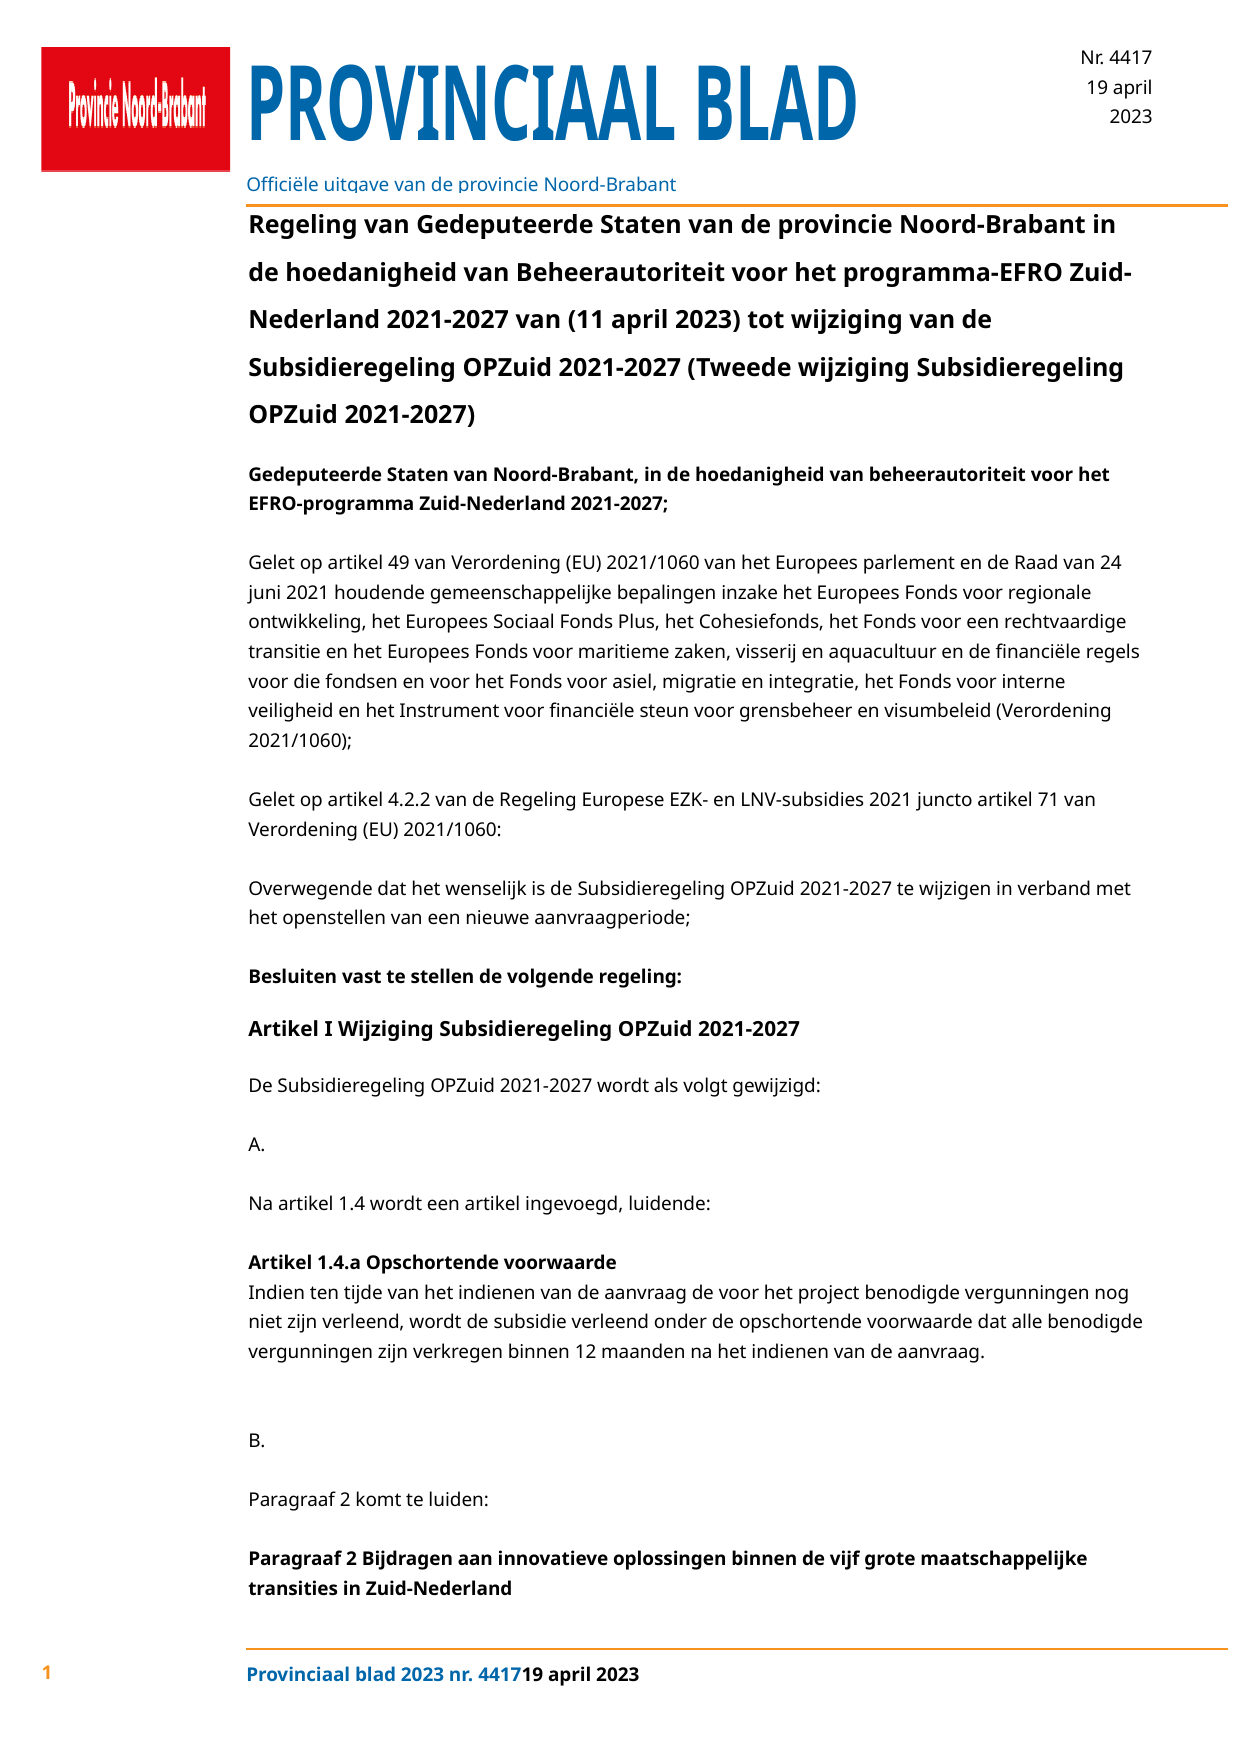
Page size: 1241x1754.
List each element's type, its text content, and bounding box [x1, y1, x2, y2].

text Overwegende dat het wenselijk is de Subsidieregeling OPZuid 2021-2027 te wijzigen in verband met het openstellen van een nieuwe aanvraagperiode; [248, 875, 1152, 930]
text Indien ten tijde van het indienen van de aanvraag de voor het project benodigde vergunningen nog niet zijn verleend, wordt de subsidie verleend onder de opschortende voorwaarde dat alle benodigde vergunningen zijn verkregen binnen 12 maanden na het indienen van de aanvraag. [248, 1279, 1152, 1364]
text Artikel I Wijziging Subsidieregeling OPZuid 2021-2027 [248, 1014, 1152, 1042]
text Artikel 1.4.a Opschortende voorwaarde [248, 1249, 1152, 1275]
text Gelet op artikel 4.2.2 van de Regeling Europese EZK- en LNV-subsidies 2021 juncto artikel 71 van Verordening (EU) 2021/1060: [248, 786, 1152, 841]
text De Subsidieregeling OPZuid 2021-2027 wordt als volgt gewijzigd: [248, 1072, 1152, 1098]
text A. [248, 1131, 1152, 1157]
text Paragraaf 2 Bijdragen aan innovatieve oplossingen binnen de vijf grote maatschappelijke transities in Zuid-Nederland [248, 1545, 1152, 1601]
picture [41, 47, 231, 172]
text Regeling van Gedeputeerde Staten van de provincie Noord-Brabant in de hoedanigheid van Beheerautoriteit voor het programma-EFRO Zuid-Nederland 2021-2027 van (11 april 2023) tot wijziging van de Subsidieregeling OPZuid 2021-2027 (Tweede wijziging Subsidieregeling OPZuid 2021-2027) [248, 207, 1152, 431]
text Na artikel 1.4 wordt een artikel ingevoegd, luidende: [248, 1190, 1152, 1216]
text Besluiten vast te stellen de volgende regeling: [248, 964, 1152, 989]
text Gedeputeerde Staten van Noord-Brabant, in de hoedanigheid van beheerautoriteit voor het EFRO-programma Zuid-Nederland 2021-2027; [248, 461, 1152, 516]
text B. [248, 1427, 1152, 1453]
text Paragraaf 2 komt te luiden: [248, 1486, 1152, 1512]
text Gelet op artikel 49 van Verordening (EU) 2021/1060 van het Europees parlement en de Raad van 24 juni 2021 houdende gemeenschappelijke bepalingen inzake het Europees Fonds voor regionale ontwikkeling, het Europees Sociaal Fonds Plus, het Cohesiefonds, het Fonds voor een rechtvaardige transitie en het Europees Fonds voor maritieme zaken, visserij en aquacultuur en de financiële regels voor die fondsen en voor het Fonds voor asiel, migratie en integratie, het Fonds voor interne veiligheid en het Instrument voor financiële steun voor grensbeheer en visumbeleid (Verordening 2021/1060); [248, 549, 1152, 753]
